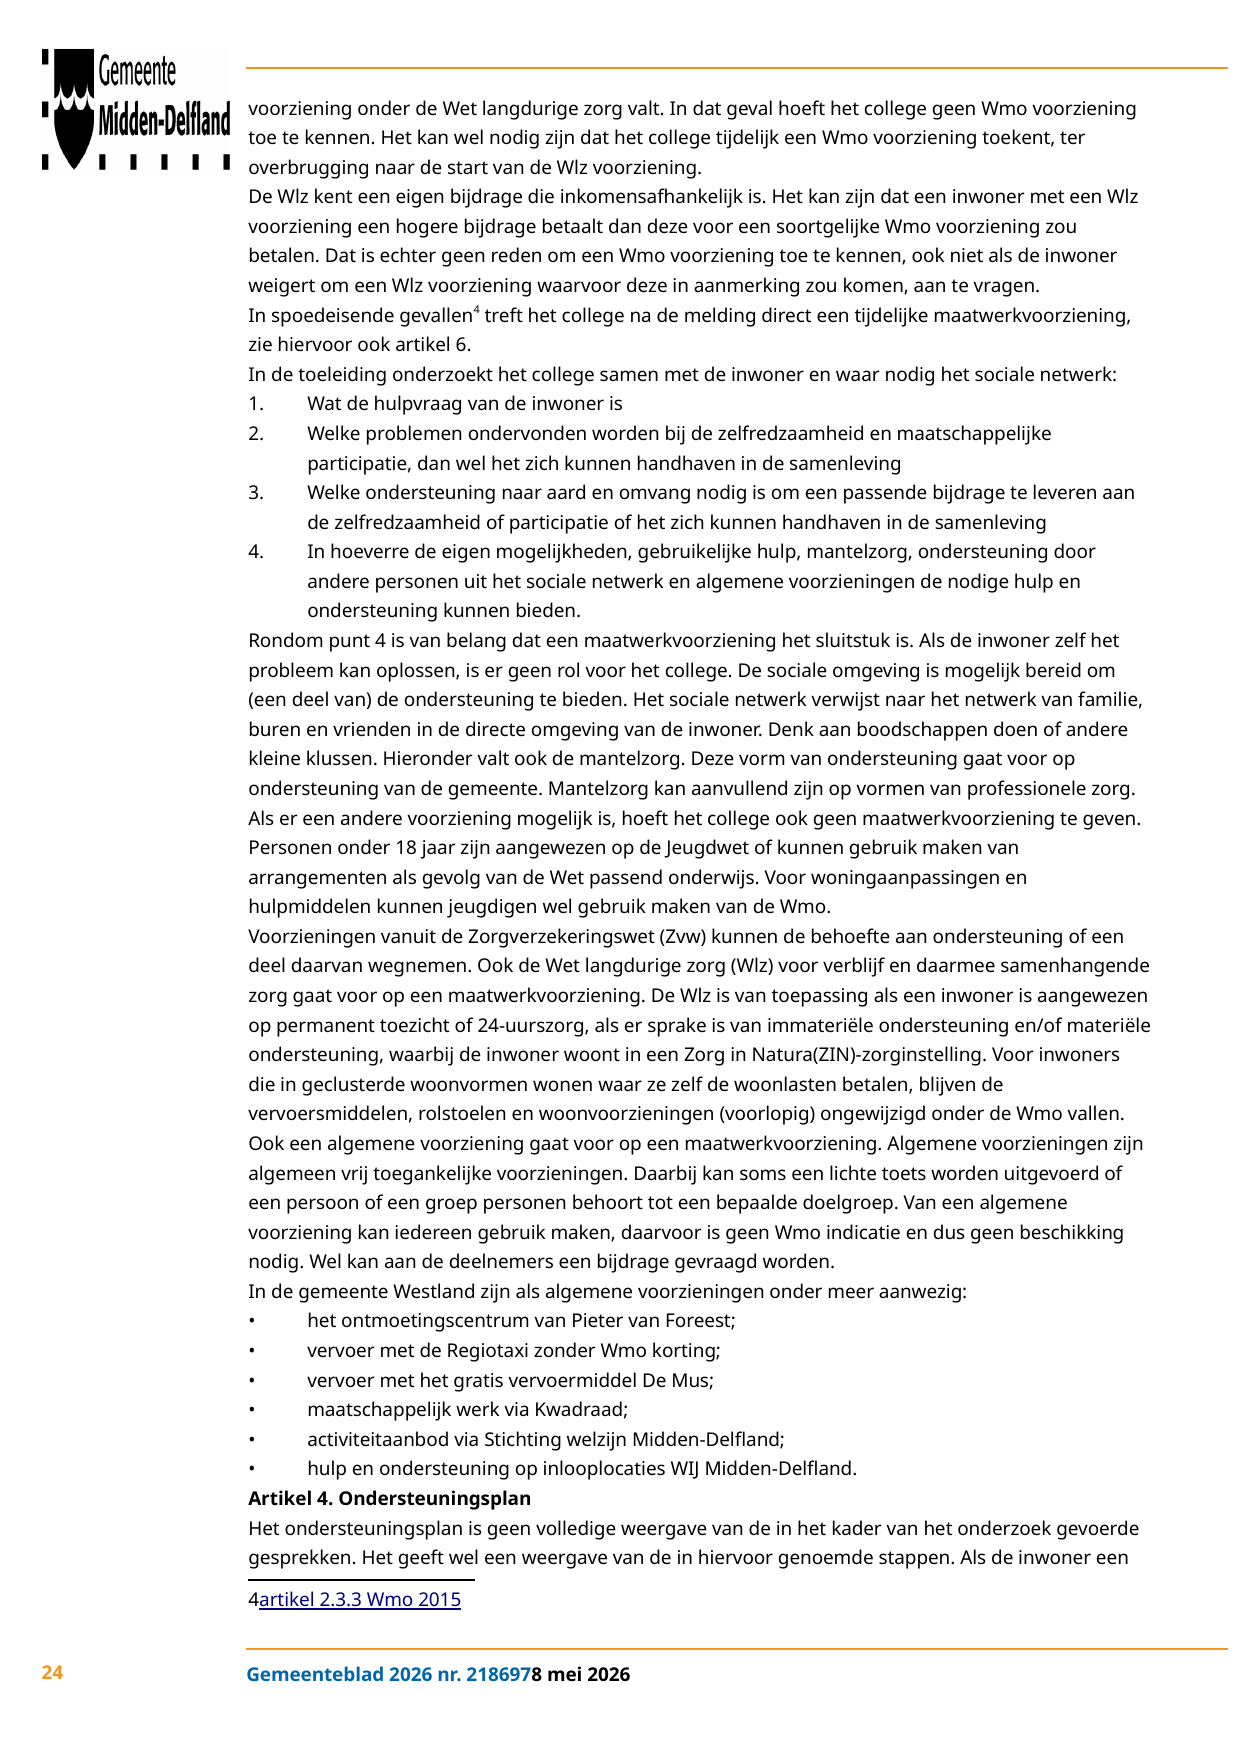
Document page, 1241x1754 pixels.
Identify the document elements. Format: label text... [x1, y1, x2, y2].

list activiteitaanbod via Stichting welzijn Midden-Delfland; [248, 1426, 1152, 1452]
list In hoeverre de eigen mogelijkheden, gebruikelijke hulp, mantelzorg, ondersteuning door andere personen uit het sociale netwerk en algemene voorzieningen de nodige hulp en ondersteuning kunnen bieden. [248, 538, 1152, 623]
text Ook een algemene voorziening gaat voor op een maatwerkvoorziening. Algemene voorzieningen zijn algemeen vrij toegankelijke voorzieningen. Daarbij kan soms een lichte toets worden uitgevoerd of een persoon of een groep personen behoort tot een bepaalde doelgroep. Van een algemene voorziening kan iedereen gebruik maken, daarvoor is geen Wmo indicatie en dus geen beschikking nodig. Wel kan aan de deelnemers een bijdrage gevraagd worden. [248, 1130, 1152, 1274]
list Welke ondersteuning naar aard en omvang nodig is om een passende bijdrage te leveren aan de zelfredzaamheid of participatie of het zich kunnen handhaven in de samenleving [248, 479, 1152, 535]
text Het ondersteuningsplan is geen volledige weergave van de in het kader van het onderzoek gevoerde gesprekken. Het geeft wel een weergave van de in hiervoor genoemde stappen. Als de inwoner een [248, 1515, 1152, 1570]
text artikel 2.3.3 Wmo 2015 [248, 1586, 1152, 1612]
text In spoedeisende gevallen treft het college na de melding direct een tijdelijke maatwerkvoorziening, zie hiervoor ook artikel 6. [248, 302, 1152, 357]
text voorziening onder de Wet langdurige zorg valt. In dat geval hoeft het college geen Wmo voorziening toe te kennen. Het kan wel nodig zijn dat het college tijdelijk een Wmo voorziening toekent, ter overbrugging naar de start van de Wlz voorziening. [248, 95, 1152, 180]
list het ontmoetingscentrum van Pieter van Foreest; [248, 1308, 1152, 1333]
list hulp en ondersteuning op inlooplocaties WIJ Midden-Delfland. [248, 1456, 1152, 1481]
picture [41, 47, 231, 172]
list vervoer met de Regiotaxi zonder Wmo korting; [248, 1337, 1152, 1363]
text Personen onder 18 jaar zijn aangewezen op de Jeugdwet of kunnen gebruik maken van arrangementen als gevolg van de Wet passend onderwijs. Voor woningaanpassingen en hulpmiddelen kunnen jeugdigen wel gebruik maken van de Wmo. [248, 834, 1152, 919]
text Artikel 4. Ondersteuningsplan [248, 1485, 1152, 1511]
list Welke problemen ondervonden worden bij de zelfredzaamheid en maatschappelijke participatie, dan wel het zich kunnen handhaven in de samenleving [248, 420, 1152, 476]
text In de toeleiding onderzoekt het college samen met de inwoner en waar nodig het sociale netwerk: [248, 361, 1152, 387]
text Voorzieningen vanuit de Zorgverzekeringswet (Zvw) kunnen de behoefte aan ondersteuning of een deel daarvan wegnemen. Ook de Wet langdurige zorg (Wlz) voor verblijf en daarmee samenhangende zorg gaat voor op een maatwerkvoorziening. De Wlz is van toepassing als een inwoner is aangewezen op permanent toezicht of 24-uurszorg, als er sprake is van immateriële ondersteuning en/of materiële ondersteuning, waarbij de inwoner woont in een Zorg in Natura(ZIN)-zorginstelling. Voor inwoners die in geclusterde woonvormen wonen waar ze zelf de woonlasten betalen, blijven de vervoersmiddelen, rolstoelen en woonvoorzieningen (voorlopig) ongewijzigd onder de Wmo vallen. [248, 923, 1152, 1126]
list vervoer met het gratis vervoermiddel De Mus; [248, 1367, 1152, 1393]
list Wat de hulpvraag van de inwoner is [248, 391, 1152, 416]
list maatschappelijk werk via Kwadraad; [248, 1396, 1152, 1422]
text Als er een andere voorziening mogelijk is, hoeft het college ook geen maatwerkvoorziening te geven. [248, 805, 1152, 831]
text De Wlz kent een eigen bijdrage die inkomensafhankelijk is. Het kan zijn dat een inwoner met een Wlz voorziening een hogere bijdrage betaalt dan deze voor een soortgelijke Wmo voorziening zou betalen. Dat is echter geen reden om een Wmo voorziening toe te kennen, ook niet als de inwoner weigert om een Wlz voorziening waarvoor deze in aanmerking zou komen, aan te vragen. [248, 183, 1152, 298]
text In de gemeente Westland zijn als algemene voorzieningen onder meer aanwezig: [248, 1278, 1152, 1304]
text Rondom punt 4 is van belang dat een maatwerkvoorziening het sluitstuk is. Als de inwoner zelf het probleem kan oplossen, is er geen rol voor het college. De sociale omgeving is mogelijk bereid om (een deel van) de ondersteuning te bieden. Het sociale netwerk verwijst naar het netwerk van familie, buren en vrienden in de directe omgeving van de inwoner. Denk aan boodschappen doen of andere kleine klussen. Hieronder valt ook de mantelzorg. Deze vorm van ondersteuning gaat voor op ondersteuning van de gemeente. Mantelzorg kan aanvullend zijn op vormen van professionele zorg. [248, 627, 1152, 801]
